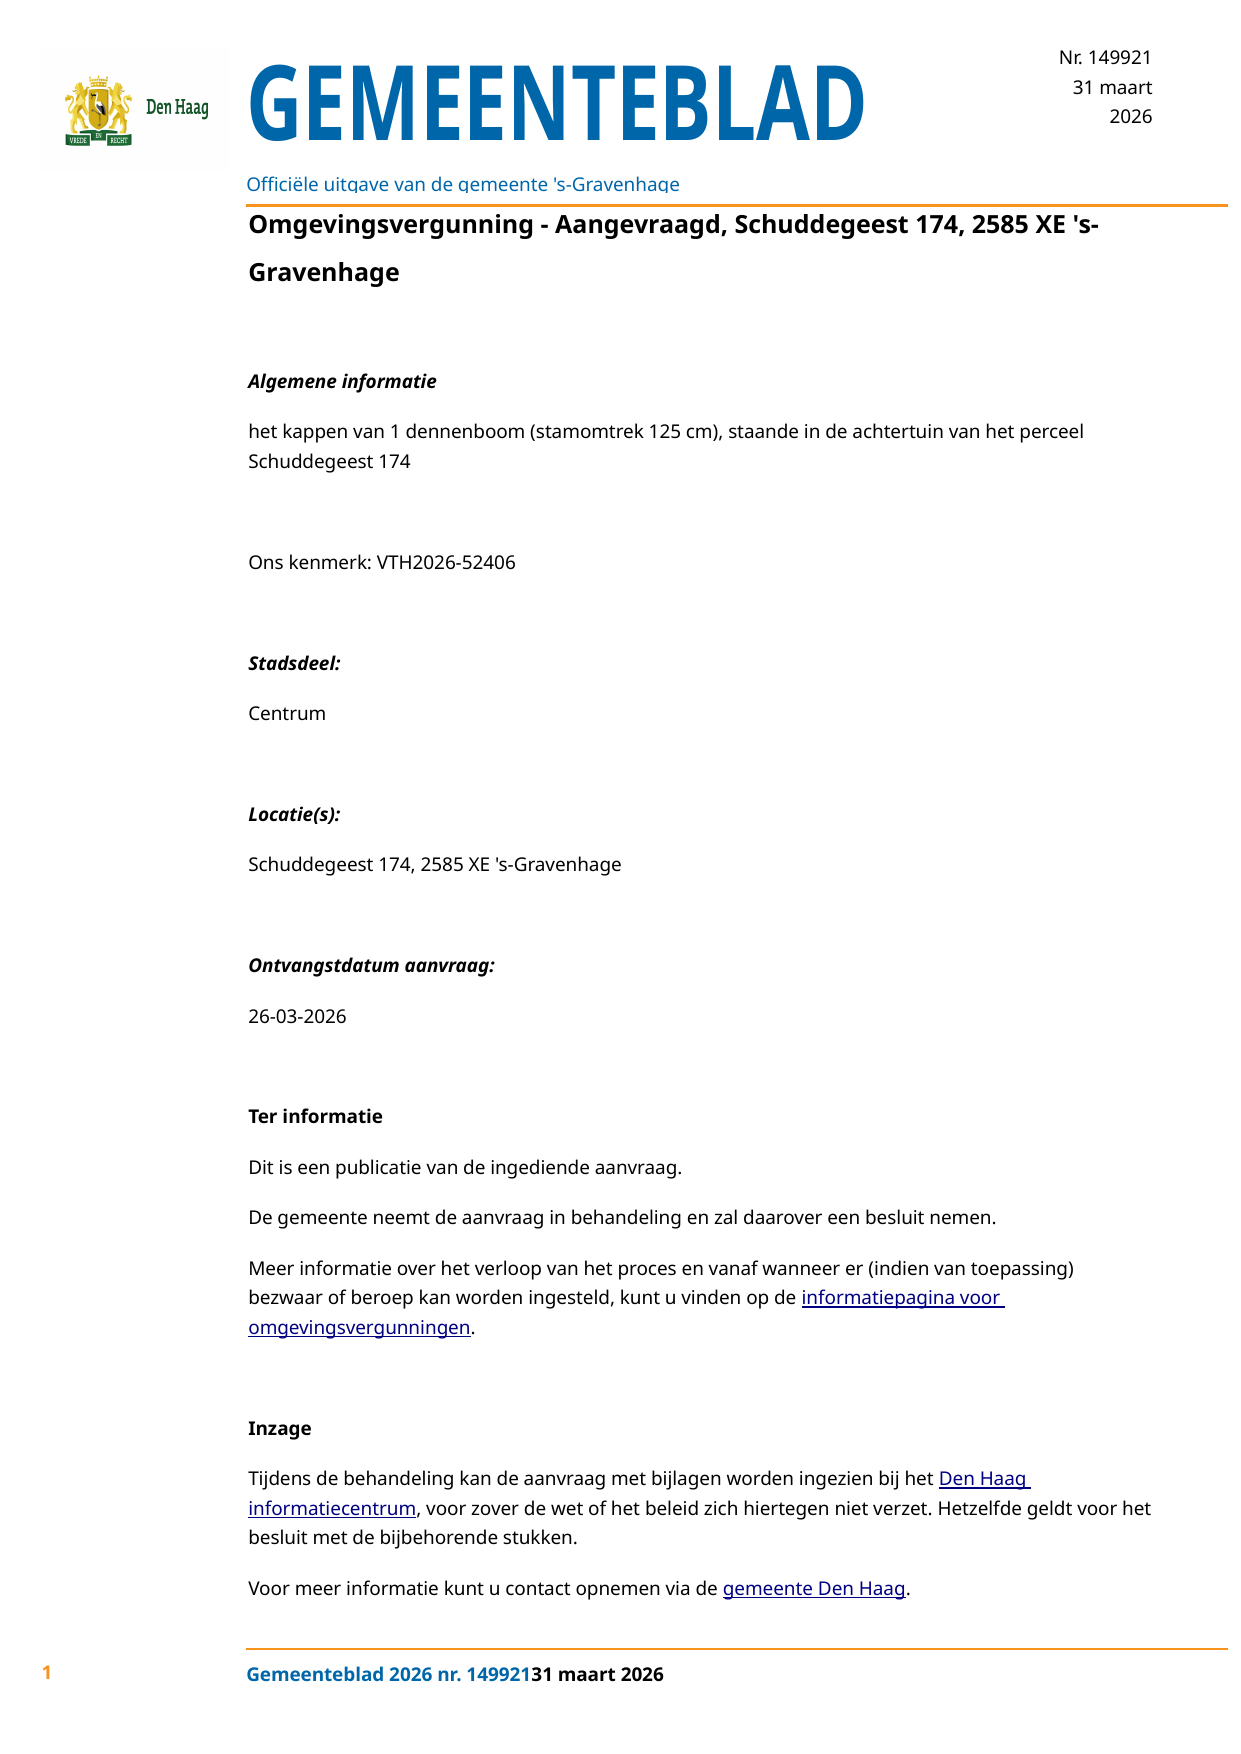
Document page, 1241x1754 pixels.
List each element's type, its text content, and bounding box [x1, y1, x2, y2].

text De gemeente neemt de aanvraag in behandeling en zal daarover een besluit nemen. [248, 1204, 1152, 1230]
text Stadsdeel: [248, 650, 1152, 676]
text Algemene informatie [248, 368, 1152, 394]
text Inzage [248, 1415, 1152, 1441]
text Voor meer informatie kunt u contact opnemen via de gemeente Den Haag. [248, 1575, 1152, 1601]
text Tijdens de behandeling kan de aanvraag met bijlagen worden ingezien bij het Den Haag informatiecentrum, voor zover de wet of het beleid zich hiertegen niet verzet. Hetzelfde geldt voor het besluit met de bijbehorende stukken. [248, 1465, 1152, 1550]
text Ter informatie [248, 1104, 1152, 1129]
picture [41, 47, 231, 172]
text Dit is een publicatie van de ingediende aanvraag. [248, 1154, 1152, 1180]
text Ons kenmerk: VTH2026-52406 [248, 549, 1152, 575]
text Ontvangstdatum aanvraag: [248, 952, 1152, 978]
text Schuddegeest 174, 2585 XE 's-Gravenhage [248, 852, 1152, 877]
text het kappen van 1 dennenboom (stamomtrek 125 cm), staande in de achtertuin van het perceel Schuddegeest 174 [248, 419, 1152, 474]
text 26-03-2026 [248, 1003, 1152, 1029]
text Locatie(s): [248, 801, 1152, 827]
text Omgevingsvergunning - Aangevraagd, Schuddegeest 174, 2585 XE 's-Gravenhage [248, 207, 1152, 288]
text Meer informatie over het verloop van het proces en vanaf wanneer er (indien van toepassing) bezwaar of beroep kan worden ingesteld, kunt u vinden op de informatiepagina voor omgevingsvergunningen. [248, 1255, 1152, 1340]
text Centrum [248, 700, 1152, 726]
